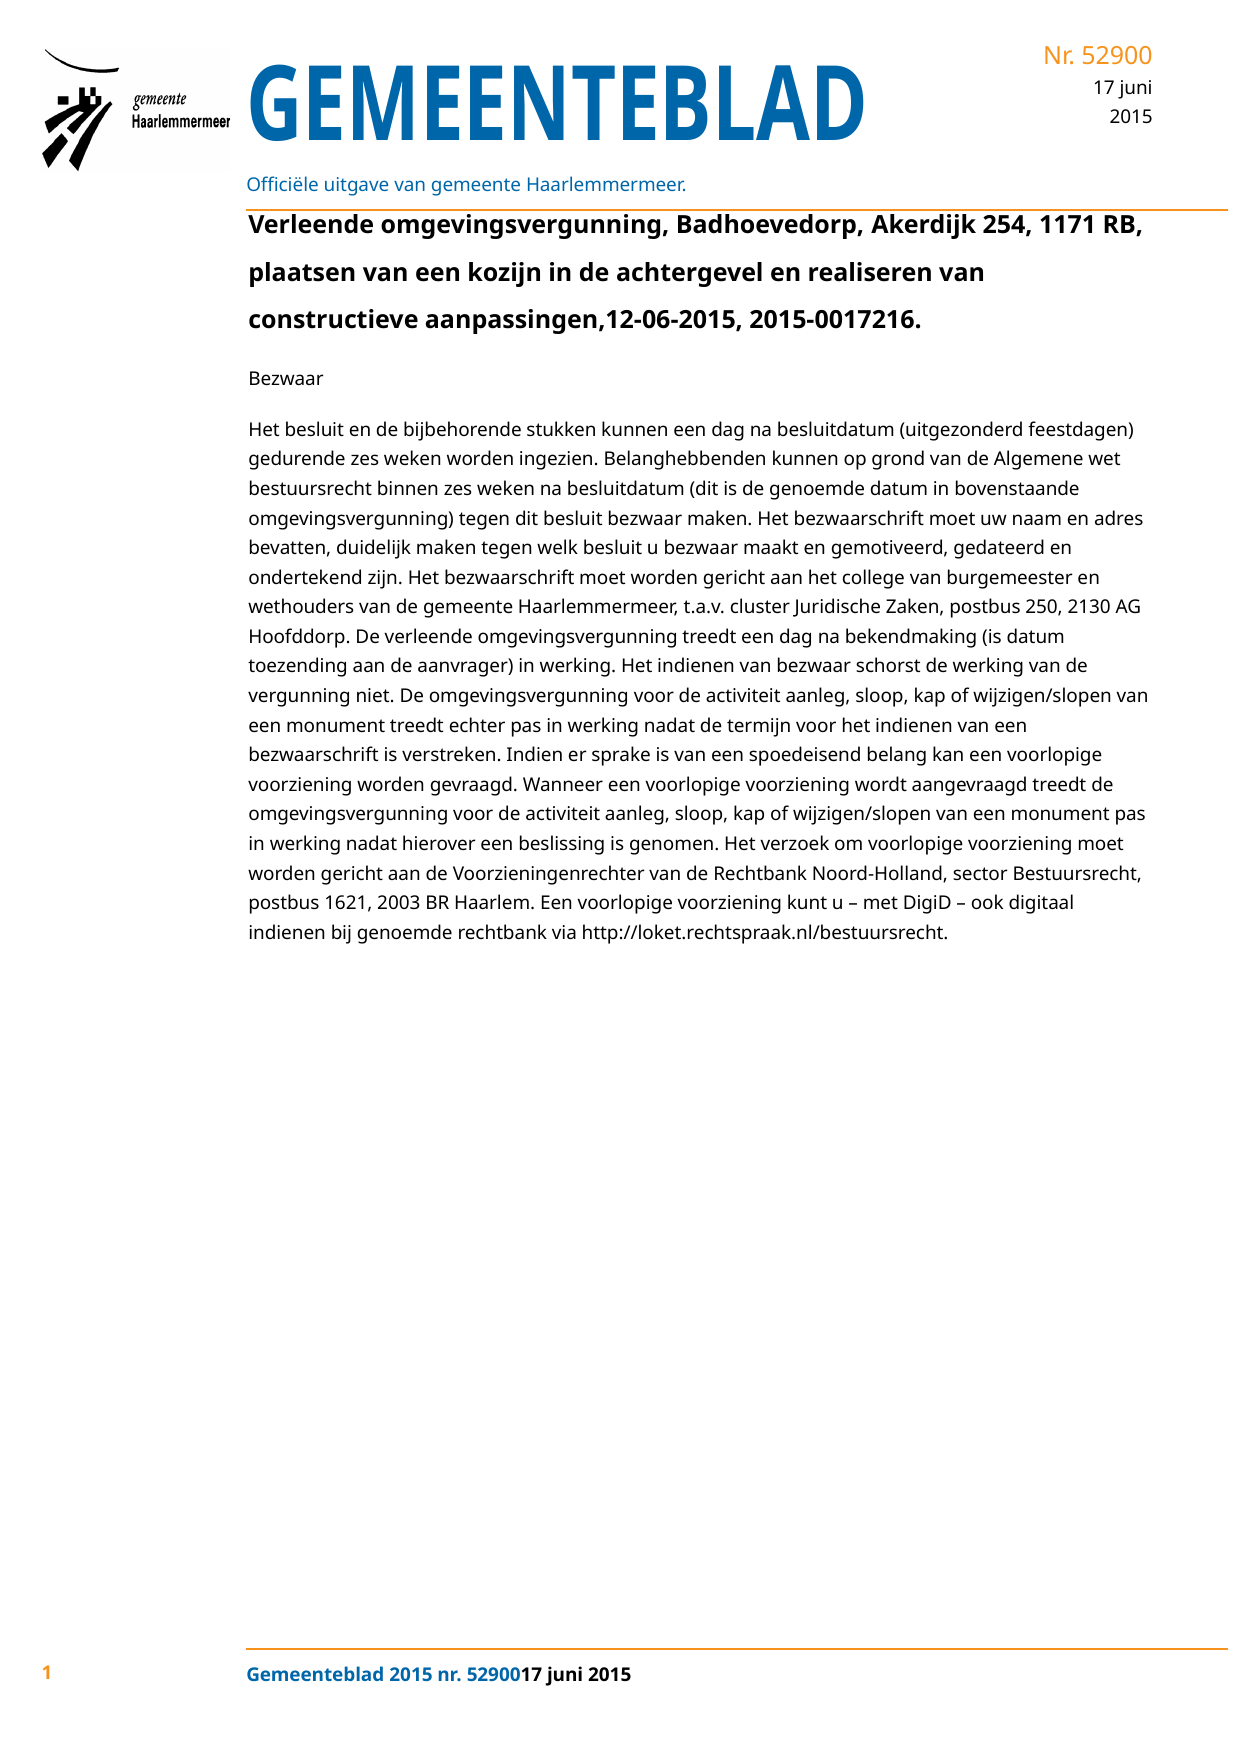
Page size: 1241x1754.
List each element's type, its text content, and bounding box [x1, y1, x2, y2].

text Bezwaar [248, 366, 1152, 391]
text Het besluit en de bijbehorende stukken kunnen een dag na besluitdatum (uitgezonderd feestdagen) gedurende zes weken worden ingezien. Belanghebbenden kunnen op grond van de Algemene wet bestuursrecht binnen zes weken na besluitdatum (dit is de genoemde datum in bovenstaande omgevingsvergunning) tegen dit besluit bezwaar maken. Het bezwaarschrift moet uw naam en adres bevatten, duidelijk maken tegen welk besluit u bezwaar maakt en gemotiveerd, gedateerd en ondertekend zijn. Het bezwaarschrift moet worden gericht aan het college van burgemeester en wethouders van de gemeente Haarlemmermeer, t.a.v. cluster Juridische Zaken, postbus 250, 2130 AG Hoofddorp. De verleende omgevingsvergunning treedt een dag na bekendmaking (is datum toezending aan de aanvrager) in werking. Het indienen van bezwaar schorst de werking van de vergunning niet. De omgevingsvergunning voor de activiteit aanleg, sloop, kap of wijzigen/slopen van een monument treedt echter pas in werking nadat de termijn voor het indienen van een bezwaarschrift is verstreken. Indien er sprake is van een spoedeisend belang kan een voorlopige voorziening worden gevraagd. Wanneer een voorlopige voorziening wordt aangevraagd treedt de omgevingsvergunning voor de activiteit aanleg, sloop, kap of wijzigen/slopen van een monument pas in werking nadat hierover een beslissing is genomen. Het verzoek om voorlopige voorziening moet worden gericht aan de Voorzieningenrechter van de Rechtbank Noord-Holland, sector Bestuursrecht, postbus 1621, 2003 BR Haarlem. Een voorlopige voorziening kunt u – met DigiD – ook digitaal indienen bij genoemde rechtbank via http://loket.rechtspraak.nl/bestuursrecht. [248, 416, 1152, 944]
picture [41, 47, 231, 172]
text Verleende omgevingsvergunning, Badhoevedorp, Akerdijk 254, 1171 RB, plaatsen van een kozijn in de achtergevel en realiseren van constructieve aanpassingen,12-06-2015, 2015-0017216. [248, 211, 1152, 336]
